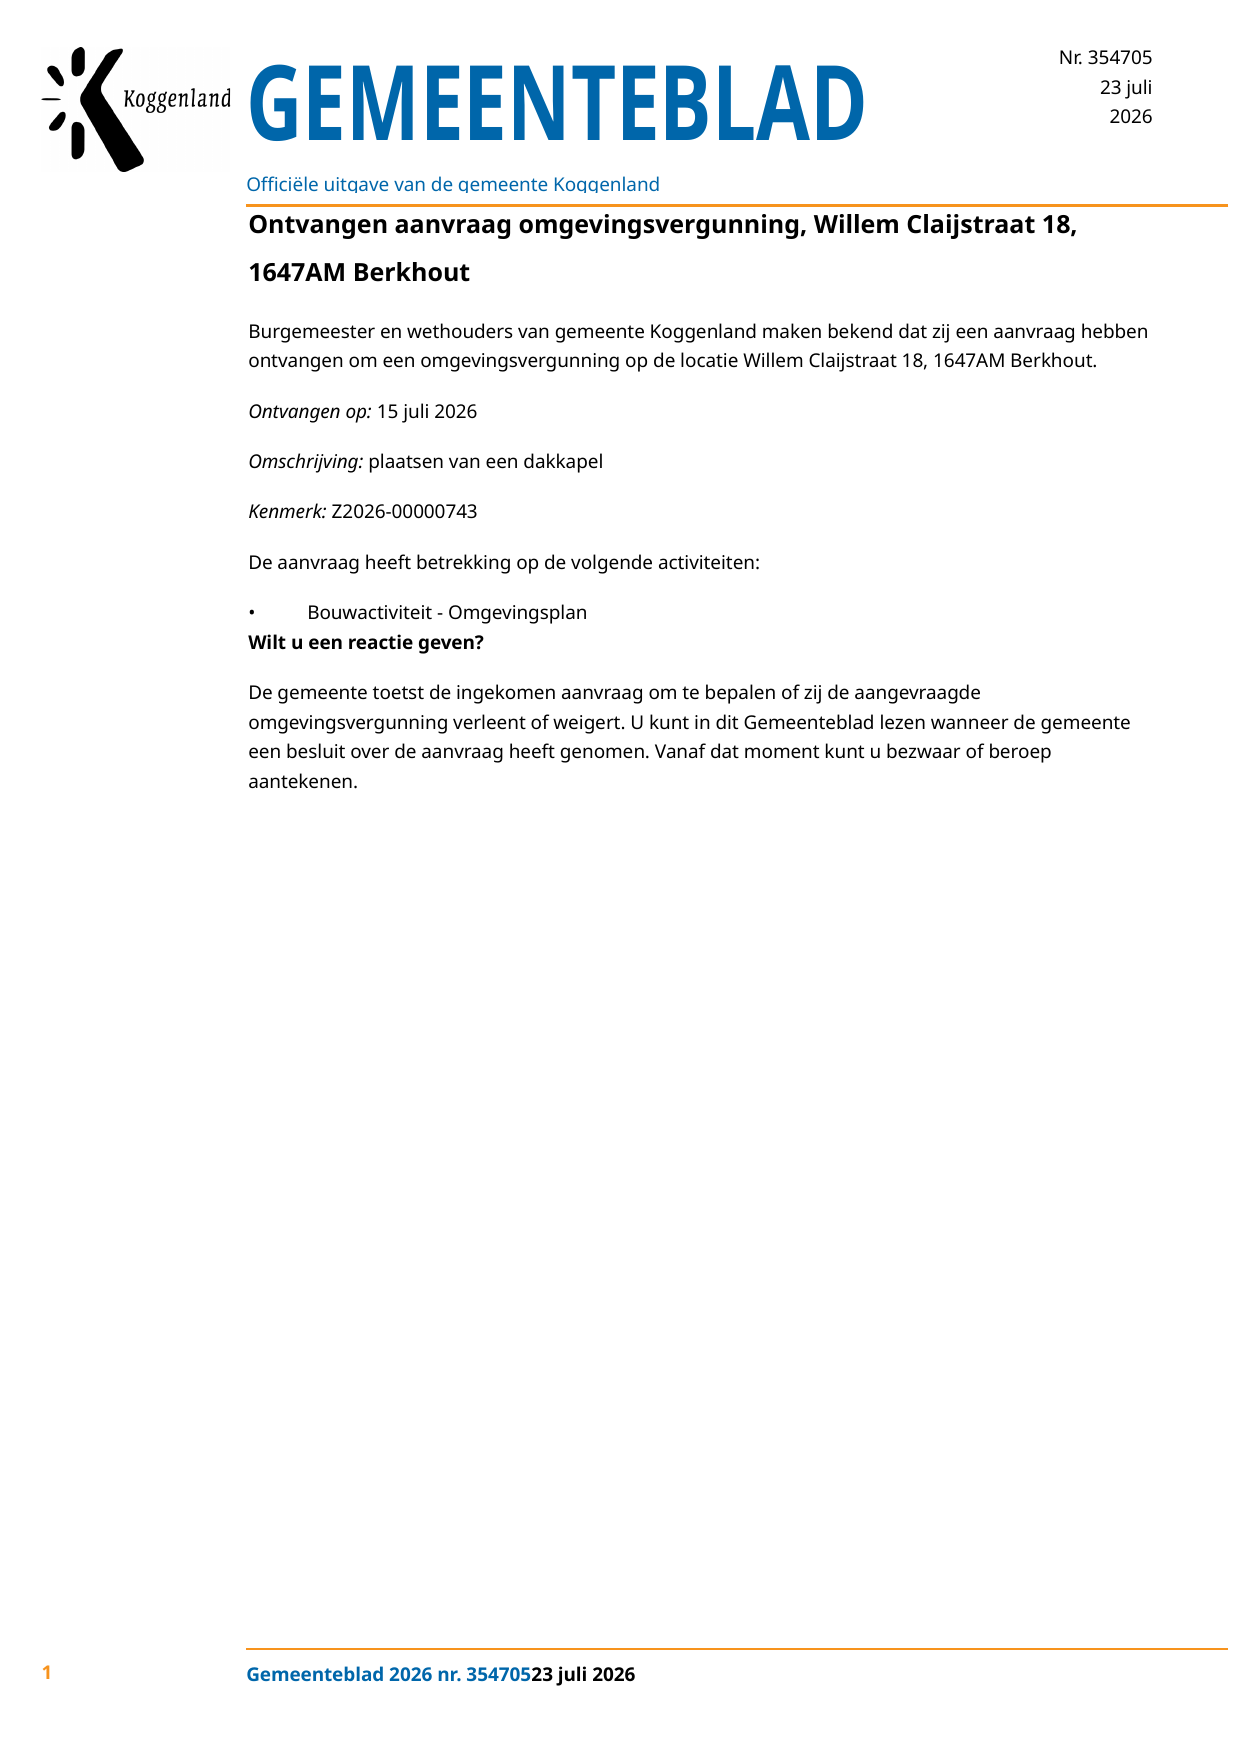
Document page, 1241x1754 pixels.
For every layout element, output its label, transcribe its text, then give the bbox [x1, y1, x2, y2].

text De aanvraag heeft betrekking op de volgende activiteiten: [248, 549, 1152, 575]
list Bouwactiviteit - Omgevingsplan [248, 599, 1152, 625]
text Kenmerk: Z2026-00000743 [248, 499, 1152, 524]
text Ontvangen aanvraag omgevingsvergunning, Willem Claijstraat 18, 1647AM Berkhout [248, 207, 1152, 288]
text Omschrijving: plaatsen van een dakkapel [248, 448, 1152, 474]
text Burgemeester en wethouders van gemeente Koggenland maken bekend dat zij een aanvraag hebben ontvangen om een omgevingsvergunning op de locatie Willem Claijstraat 18, 1647AM Berkhout. [248, 318, 1152, 373]
text Ontvangen op: 15 juli 2026 [248, 398, 1152, 424]
text Wilt u een reactie geven? [248, 629, 1152, 655]
picture [41, 47, 231, 172]
text De gemeente toetst de ingekomen aanvraag om te bepalen of zij de aangevraagde omgevingsvergunning verleent of weigert. U kunt in dit Gemeenteblad lezen wanneer de gemeente een besluit over de aanvraag heeft genomen. Vanaf dat moment kunt u bezwaar of beroep aantekenen. [248, 679, 1152, 794]
